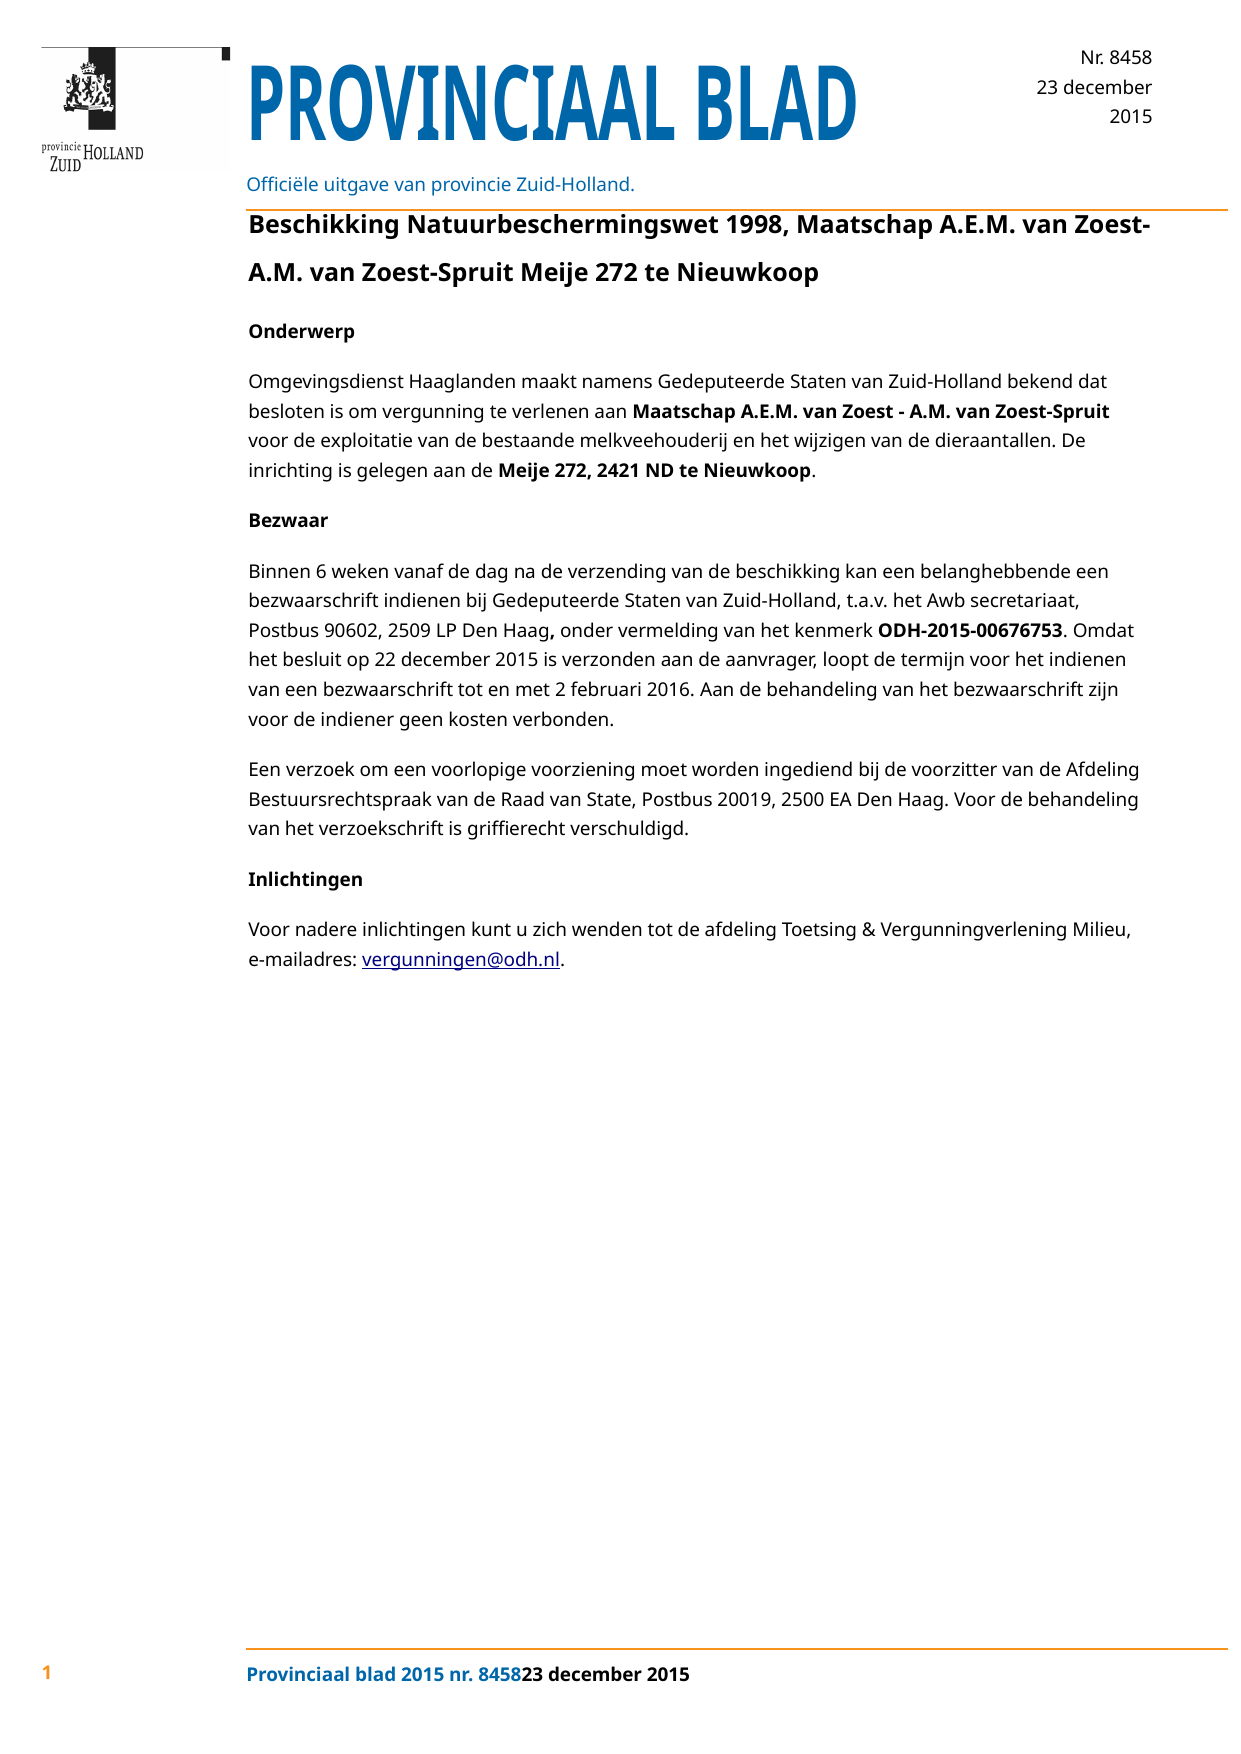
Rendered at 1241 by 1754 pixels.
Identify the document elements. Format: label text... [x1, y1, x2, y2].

text Inlichtingen [248, 866, 1152, 892]
text Onderwerp [248, 318, 1152, 344]
text Een verzoek om een voorlopige voorziening moet worden ingediend bij de voorzitter van de Afdeling Bestuursrechtspraak van de Raad van State, Postbus 20019, 2500 EA Den Haag. Voor de behandeling van het verzoekschrift is griffierecht verschuldigd. [248, 756, 1152, 841]
text Beschikking Natuurbeschermingswet 1998, Maatschap A.E.M. van Zoest-A.M. van Zoest-Spruit Meije 272 te Nieuwkoop [248, 211, 1152, 288]
text Omgevingsdienst Haaglanden maakt namens Gedeputeerde Staten van Zuid-Holland bekend dat besloten is om vergunning te verlenen aan Maatschap A.E.M. van Zoest - A.M. van Zoest-Spruit voor de exploitatie van de bestaande melkveehouderij en het wijzigen van de dieraantallen. De inrichting is gelegen aan de Meije 272, 2421 ND te Nieuwkoop. [248, 368, 1152, 483]
text Voor nadere inlichtingen kunt u zich wenden tot de afdeling Toetsing & Vergunningverlening Milieu, e-mailadres: vergunningen@odh.nl. [248, 916, 1152, 972]
text Binnen 6 weken vanaf de dag na de verzending van de beschikking kan een belanghebbende een bezwaarschrift indienen bij Gedeputeerde Staten van Zuid-Holland, t.a.v. het Awb secretariaat, Postbus 90602, 2509 LP Den Haag, onder vermelding van het kenmerk ODH-2015-00676753. Omdat het besluit op 22 december 2015 is verzonden aan de aanvrager, loopt de termijn voor het indienen van een bezwaarschrift tot en met 2 februari 2016. Aan de behandeling van het bezwaarschrift zijn voor de indiener geen kosten verbonden. [248, 558, 1152, 732]
picture [41, 47, 231, 172]
text Bezwaar [248, 507, 1152, 533]
